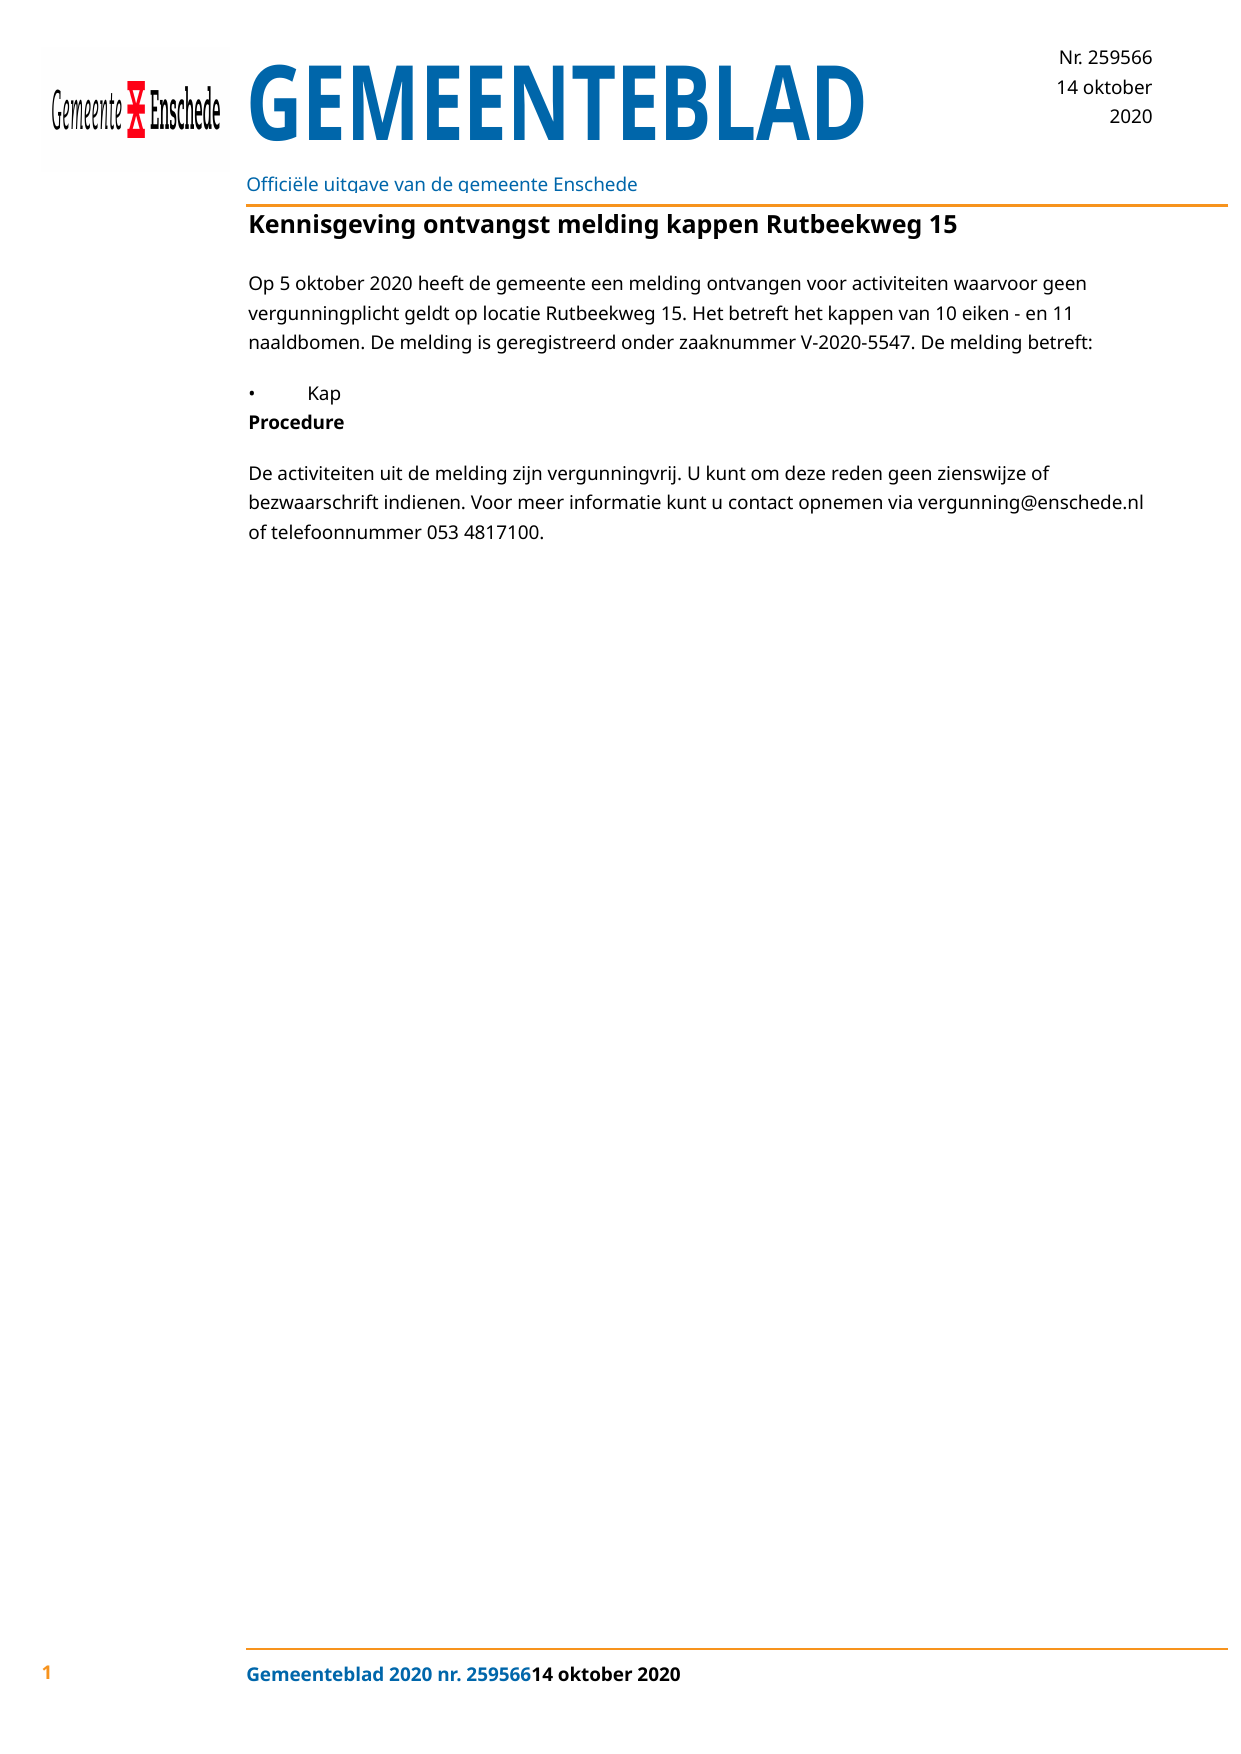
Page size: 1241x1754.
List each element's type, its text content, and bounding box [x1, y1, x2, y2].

list Kap [248, 380, 1152, 406]
picture [41, 47, 231, 172]
text Op 5 oktober 2020 heeft de gemeente een melding ontvangen voor activiteiten waarvoor geen vergunningplicht geldt op locatie Rutbeekweg 15. Het betreft het kappen van 10 eiken - en 11 naaldbomen. De melding is geregistreerd onder zaaknummer V-2020-5547. De melding betreft: [248, 270, 1152, 355]
text De activiteiten uit de melding zijn vergunningvrij. U kunt om deze reden geen zienswijze of bezwaarschrift indienen. Voor meer informatie kunt u contact opnemen via vergunning@enschede.nl of telefoonnummer 053 4817100. [248, 460, 1152, 545]
text Kennisgeving ontvangst melding kappen Rutbeekweg 15 [248, 207, 1152, 241]
text Procedure [248, 409, 1152, 435]
